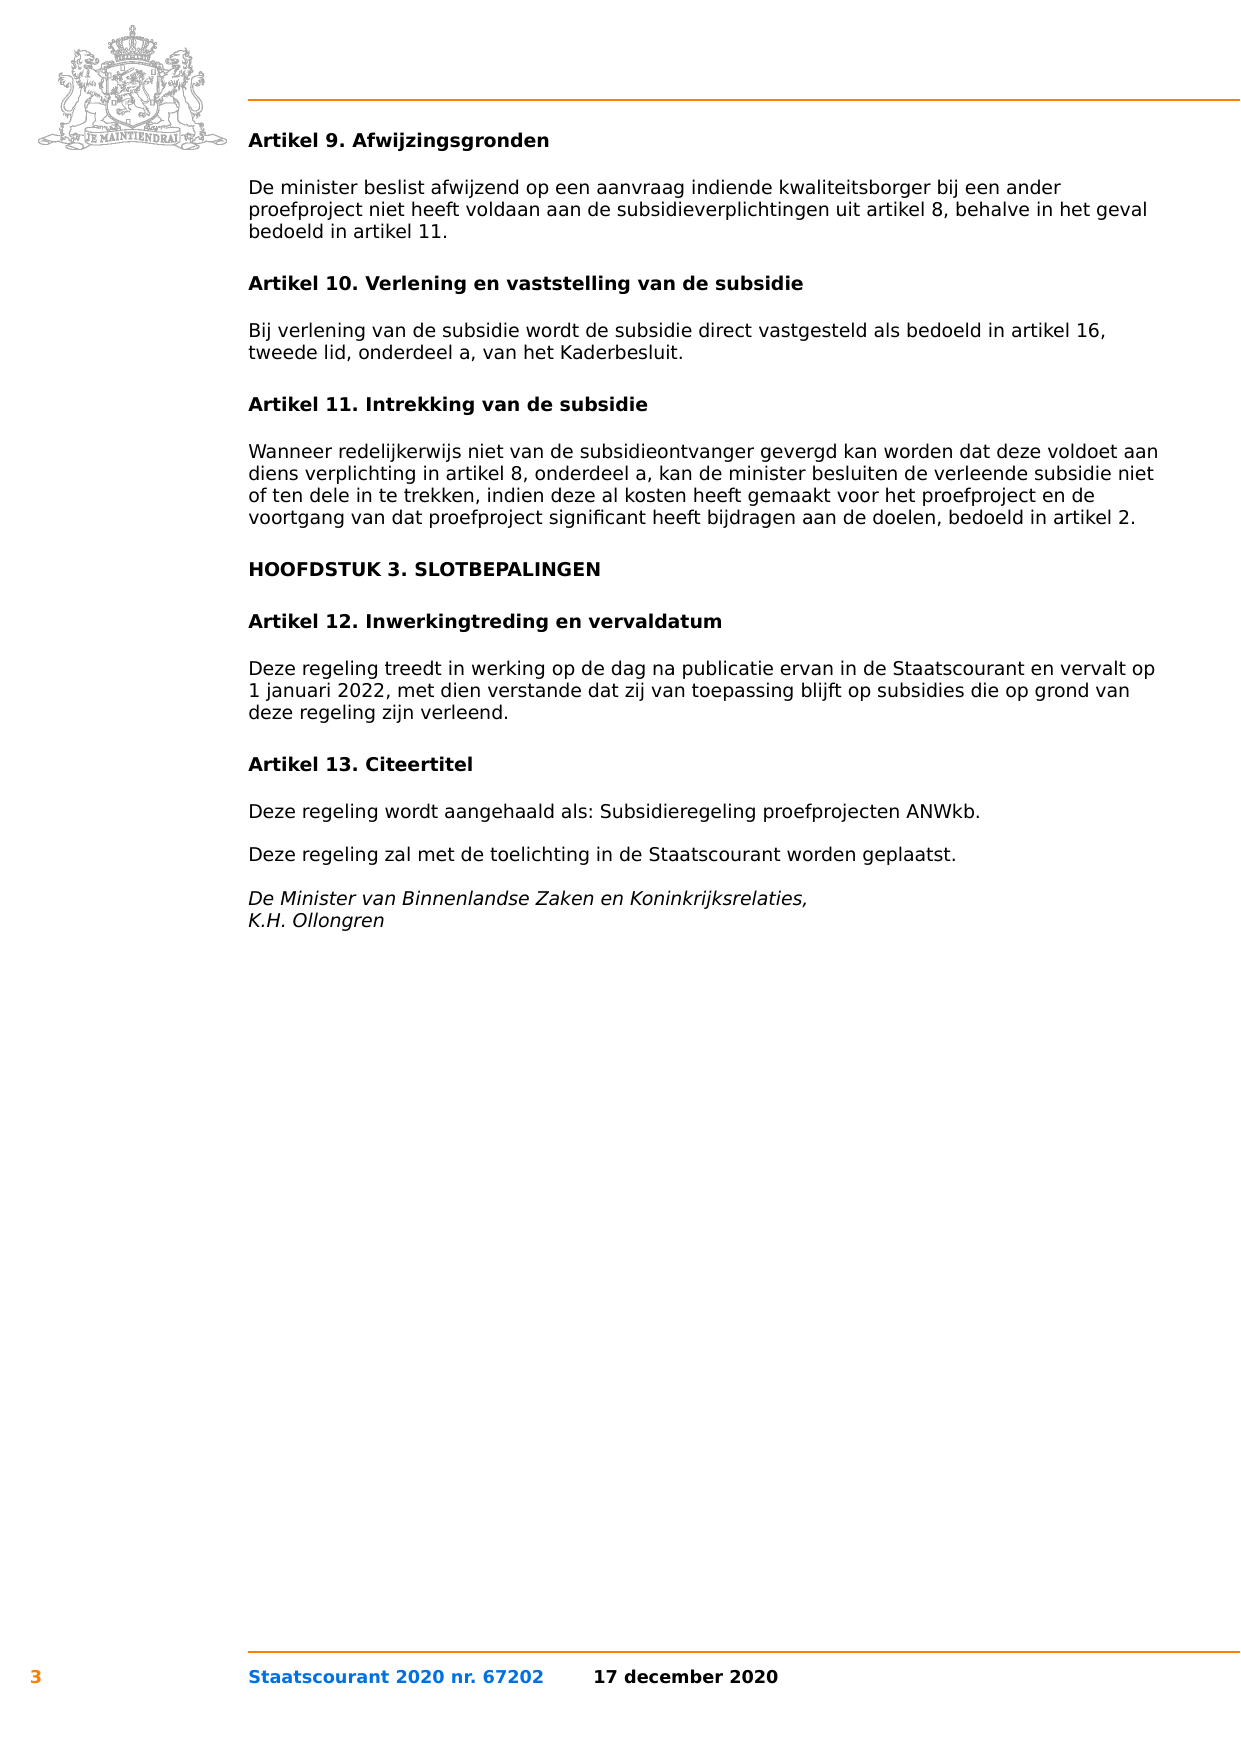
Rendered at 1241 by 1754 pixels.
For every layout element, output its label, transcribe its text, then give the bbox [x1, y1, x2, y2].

text Deze regeling zal met de toelichting in de Staatscourant worden geplaatst. [248, 844, 1163, 866]
text Wanneer redelijkerwijs niet van de subsidieontvanger gevergd kan worden dat deze voldoet aan diens verplichting in artikel 8, onderdeel a, kan de minister besluiten de verleende subsidie niet of ten dele in te trekken, indien deze al kosten heeft gemaakt voor het proefproject en de voortgang van dat proefproject significant heeft bijdragen aan de doelen, bedoeld in artikel 2. [248, 441, 1163, 529]
picture [38, 25, 227, 150]
text Bij verlening van de subsidie wordt de subsidie direct vastgesteld als bedoeld in artikel 16, tweede lid, onderdeel a, van het Kaderbesluit. [248, 320, 1163, 364]
text De Minister van Binnenlandse Zaken en Koninkrijksrelaties, K.H. Ollongren [248, 888, 1163, 932]
subtitle Artikel 11. Intrekking van de subsidie [248, 394, 1163, 416]
subtitle Artikel 12. Inwerkingtreding en vervaldatum [248, 611, 1163, 633]
subtitle Artikel 13. Citeertitel [248, 753, 1163, 776]
text De minister beslist afwijzend op een aanvraag indiende kwaliteitsborger bij een ander proefproject niet heeft voldaan aan de subsidieverplichtingen uit artikel 8, behalve in het geval bedoeld in artikel 11. [248, 177, 1163, 243]
text Deze regeling treedt in werking op de dag na publicatie ervan in de Staatscourant en vervalt op 1 januari 2022, met dien verstande dat zij van toepassing blijft op subsidies die op grond van deze regeling zijn verleend. [248, 658, 1163, 723]
subtitle Artikel 10. Verlening en vaststelling van de subsidie [248, 273, 1163, 295]
text Deze regeling wordt aangehaald als: Subsidieregeling proefprojecten ANWkb. [248, 801, 1163, 822]
subtitle Artikel 9. Afwijzingsgronden [248, 130, 1163, 152]
subtitle HOOFDSTUK 3. SLOTBEPALINGEN [248, 559, 1163, 581]
